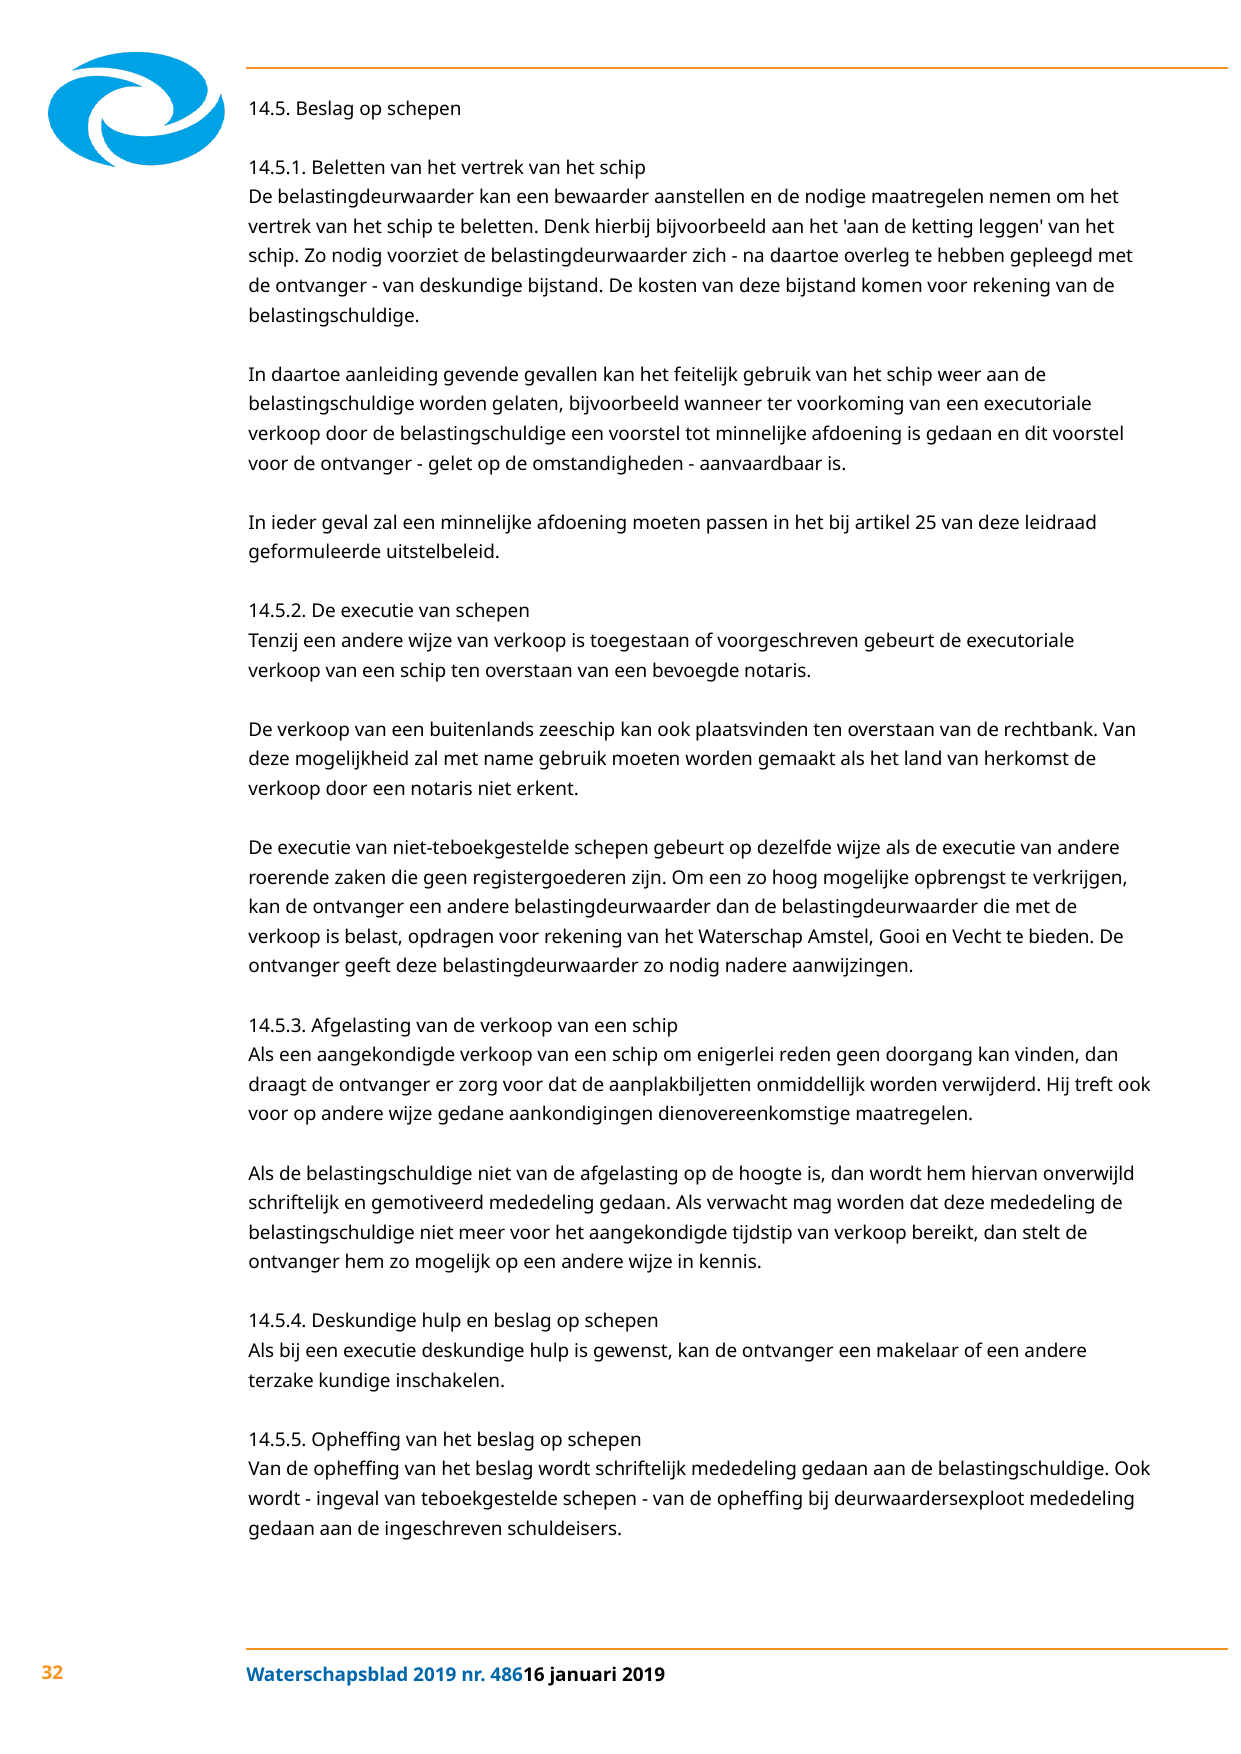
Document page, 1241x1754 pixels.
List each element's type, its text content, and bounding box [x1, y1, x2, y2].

text 14.5. Beslag op schepen [248, 95, 1152, 121]
text De executie van niet-teboekgestelde schepen gebeurt op dezelfde wijze als de executie van andere roerende zaken die geen registergoederen zijn. Om een zo hoog mogelijke opbrengst te verkrijgen, kan de ontvanger een andere belastingdeurwaarder dan de belastingdeurwaarder die met de verkoop is belast, opdragen voor rekening van het Waterschap Amstel, Gooi en Vecht te bieden. De ontvanger geeft deze belastingdeurwaarder zo nodig nadere aanwijzingen. [248, 834, 1152, 978]
text 14.5.1. Beletten van het vertrek van het schip [248, 154, 1152, 180]
picture [41, 47, 231, 172]
text De verkoop van een buitenlands zeeschip kan ook plaatsvinden ten overstaan van de rechtbank. Van deze mogelijkheid zal met name gebruik moeten worden gemaakt als het land van herkomst de verkoop door een notaris niet erkent. [248, 716, 1152, 801]
text De belastingdeurwaarder kan een bewaarder aanstellen en de nodige maatregelen nemen om het vertrek van het schip te beletten. Denk hierbij bijvoorbeeld aan het 'aan de ketting leggen' van het schip. Zo nodig voorziet de belastingdeurwaarder zich - na daartoe overleg te hebben gepleegd met de ontvanger - van deskundige bijstand. De kosten van deze bijstand komen voor rekening van de belastingschuldige. [248, 183, 1152, 328]
text Als bij een executie deskundige hulp is gewenst, kan de ontvanger een makelaar of een andere terzake kundige inschakelen. [248, 1337, 1152, 1393]
text 14.5.4. Deskundige hulp en beslag op schepen [248, 1308, 1152, 1333]
text 14.5.2. De executie van schepen [248, 598, 1152, 623]
text 14.5.5. Opheffing van het beslag op schepen [248, 1426, 1152, 1452]
text In ieder geval zal een minnelijke afdoening moeten passen in het bij artikel 25 van deze leidraad geformuleerde uitstelbeleid. [248, 509, 1152, 564]
text Als de belastingschuldige niet van de afgelasting op de hoogte is, dan wordt hem hiervan onverwijld schriftelijk en gemotiveerd mededeling gedaan. Als verwacht mag worden dat deze mededeling de belastingschuldige niet meer voor het aangekondigde tijdstip van verkoop bereikt, dan stelt de ontvanger hem zo mogelijk op een andere wijze in kennis. [248, 1160, 1152, 1274]
text Van de opheffing van het beslag wordt schriftelijk mededeling gedaan aan de belastingschuldige. Ook wordt - ingeval van teboekgestelde schepen - van de opheffing bij deurwaardersexploot mededeling gedaan aan de ingeschreven schuldeisers. [248, 1456, 1152, 1541]
text Tenzij een andere wijze van verkoop is toegestaan of voorgeschreven gebeurt de executoriale verkoop van een schip ten overstaan van een bevoegde notaris. [248, 627, 1152, 683]
text In daartoe aanleiding gevende gevallen kan het feitelijk gebruik van het schip weer aan de belastingschuldige worden gelaten, bijvoorbeeld wanneer ter voorkoming van een executoriale verkoop door de belastingschuldige een voorstel tot minnelijke afdoening is gedaan en dit voorstel voor de ontvanger - gelet op de omstandigheden - aanvaardbaar is. [248, 361, 1152, 476]
text Als een aangekondigde verkoop van een schip om enigerlei reden geen doorgang kan vinden, dan draagt de ontvanger er zorg voor dat de aanplakbiljetten onmiddellijk worden verwijderd. Hij treft ook voor op andere wijze gedane aankondigingen dienovereenkomstige maatregelen. [248, 1041, 1152, 1126]
text 14.5.3. Afgelasting van de verkoop van een schip [248, 1012, 1152, 1038]
